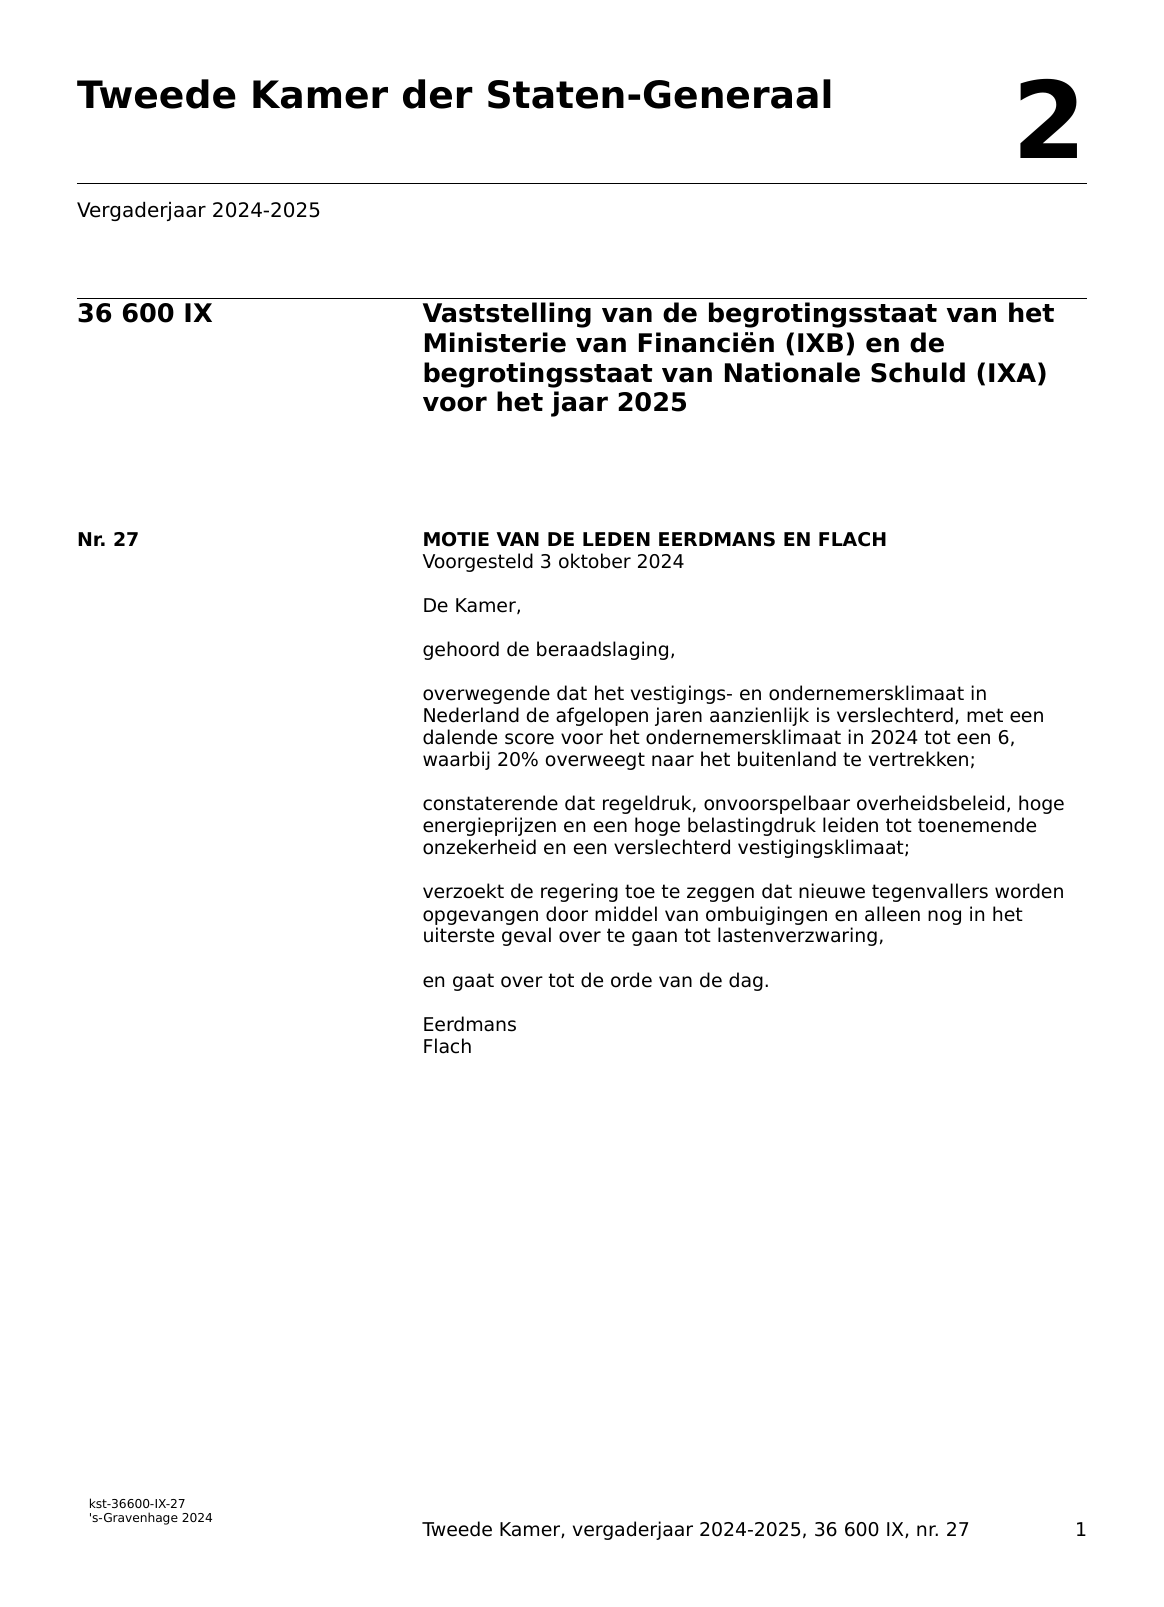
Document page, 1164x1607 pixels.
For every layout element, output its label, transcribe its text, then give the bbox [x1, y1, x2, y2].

table_cell Vergaderjaar 2024-2025 [77, 184, 1087, 298]
text Eerdmans [422, 1014, 1087, 1036]
text Voorgesteld 3 oktober 2024 [422, 551, 1087, 573]
text De Kamer, [422, 595, 1087, 617]
text en gaat over tot de orde van de dag. [422, 969, 1087, 992]
text gehoord de beraadslaging, [422, 639, 1087, 661]
subtitle Nr. 27 MOTIE VAN DE LEDEN EERDMANS EN FLACH [77, 529, 1087, 551]
text kst-36600-IX-27 [88, 1497, 323, 1511]
text verzoekt de regering toe te zeggen dat nieuwe tegenvallers worden opgevangen door middel van ombuigingen en alleen nog in het uiterste geval over te gaan tot lastenverzwaring, [422, 881, 1087, 947]
text constaterende dat regeldruk, onvoorspelbaar overheidsbeleid, hoge energieprijzen en een hoge belastingdruk leiden tot toenemende onzekerheid en een verslechterd vestigingsklimaat; [422, 793, 1087, 859]
text Flach [422, 1036, 1087, 1058]
text overwegende dat het vestigings- en ondernemersklimaat in Nederland de afgelopen jaren aanzienlijk is verslechterd, met een dalende score voor het ondernemersklimaat in 2024 tot een 6, waarbij 20% overweegt naar het buitenland te vertrekken; [422, 683, 1087, 771]
table_header 2 [886, 59, 1087, 183]
text 's-Gravenhage 2024 [88, 1511, 323, 1525]
subtitle 36 600 IX Vaststelling van de begrotingsstaat van het Ministerie van Financiën (IXB) en de begrotingsstaat van Nationale Schuld (IXA) voor het jaar 2025 [77, 299, 1087, 418]
table_header Tweede Kamer der Staten-Generaal [77, 59, 886, 183]
